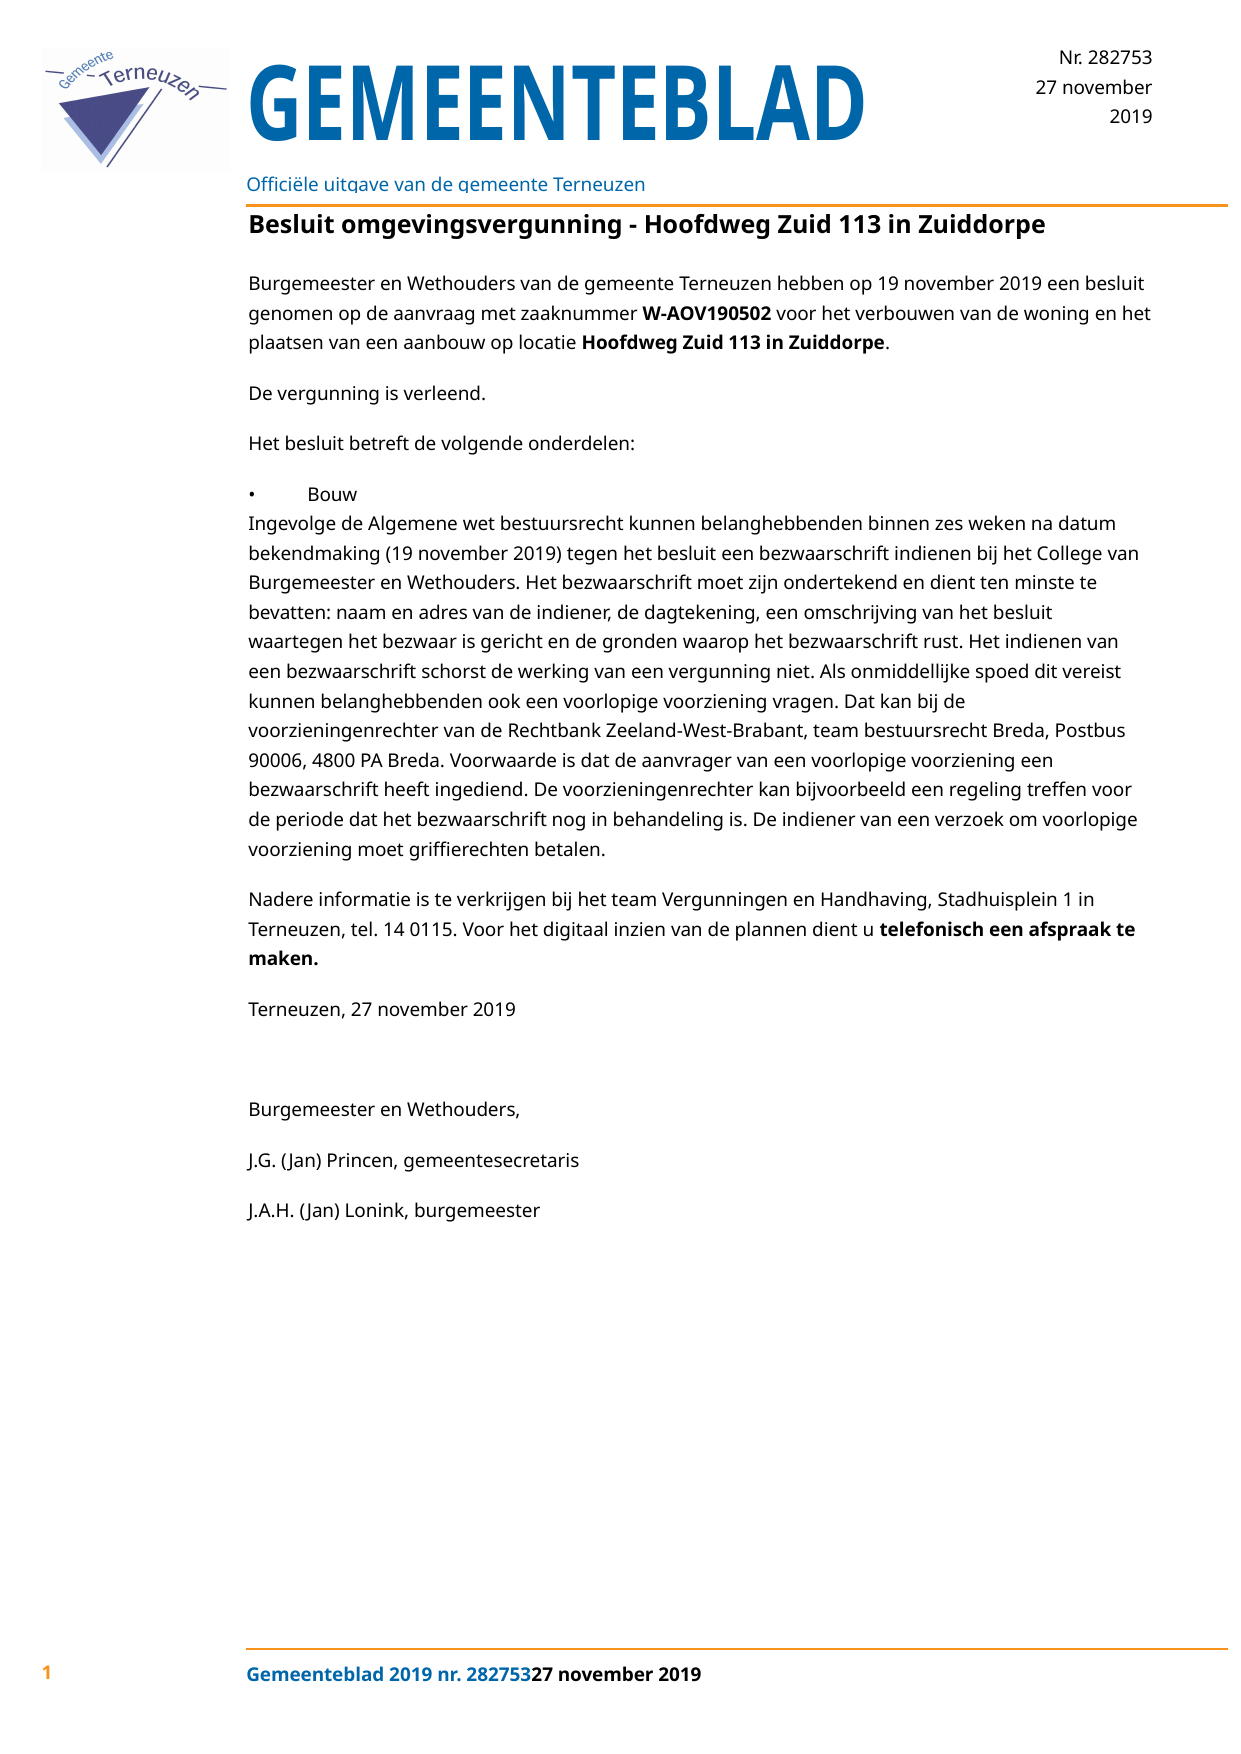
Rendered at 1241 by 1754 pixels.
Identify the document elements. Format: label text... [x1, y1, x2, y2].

text Terneuzen, 27 november 2019 [248, 996, 1152, 1021]
text Burgemeester en Wethouders van de gemeente Terneuzen hebben op 19 november 2019 een besluit genomen op de aanvraag met zaaknummer W-AOV190502 voor het verbouwen van de woning en het plaatsen van een aanbouw op locatie Hoofdweg Zuid 113 in Zuiddorpe. [248, 270, 1152, 355]
text Ingevolge de Algemene wet bestuursrecht kunnen belanghebbenden binnen zes weken na datum bekendmaking (19 november 2019) tegen het besluit een bezwaarschrift indienen bij het College van Burgemeester en Wethouders. Het bezwaarschrift moet zijn ondertekend en dient ten minste te bevatten: naam en adres van de indiener, de dagtekening, een omschrijving van het besluit waartegen het bezwaar is gericht en de gronden waarop het bezwaarschrift rust. Het indienen van een bezwaarschrift schorst de werking van een vergunning niet. Als onmiddellijke spoed dit vereist kunnen belanghebbenden ook een voorlopige voorziening vragen. Dat kan bij de voorzieningenrechter van de Rechtbank Zeeland-West-Brabant, team bestuursrecht Breda, Postbus 90006, 4800 PA Breda. Voorwaarde is dat de aanvrager van een voorlopige voorziening een bezwaarschrift heeft ingediend. De voorzieningenrechter kan bijvoorbeeld een regeling treffen voor de periode dat het bezwaarschrift nog in behandeling is. De indiener van een verzoek om voorlopige voorziening moet griffierechten betalen. [248, 510, 1152, 861]
text Burgemeester en Wethouders, [248, 1097, 1152, 1122]
text Nadere informatie is te verkrijgen bij het team Vergunningen en Handhaving, Stadhuisplein 1 in Terneuzen, tel. 14 0115. Voor het digitaal inzien van de plannen dient u telefonisch een afspraak te maken. [248, 886, 1152, 971]
text J.G. (Jan) Princen, gemeentesecretaris [248, 1147, 1152, 1173]
text J.A.H. (Jan) Lonink, burgemeester [248, 1197, 1152, 1223]
picture [41, 47, 231, 172]
text De vergunning is verleend. [248, 380, 1152, 406]
text Besluit omgevingsvergunning - Hoofdweg Zuid 113 in Zuiddorpe [248, 207, 1152, 241]
list Bouw [248, 481, 1152, 506]
text Het besluit betreft de volgende onderdelen: [248, 430, 1152, 456]
